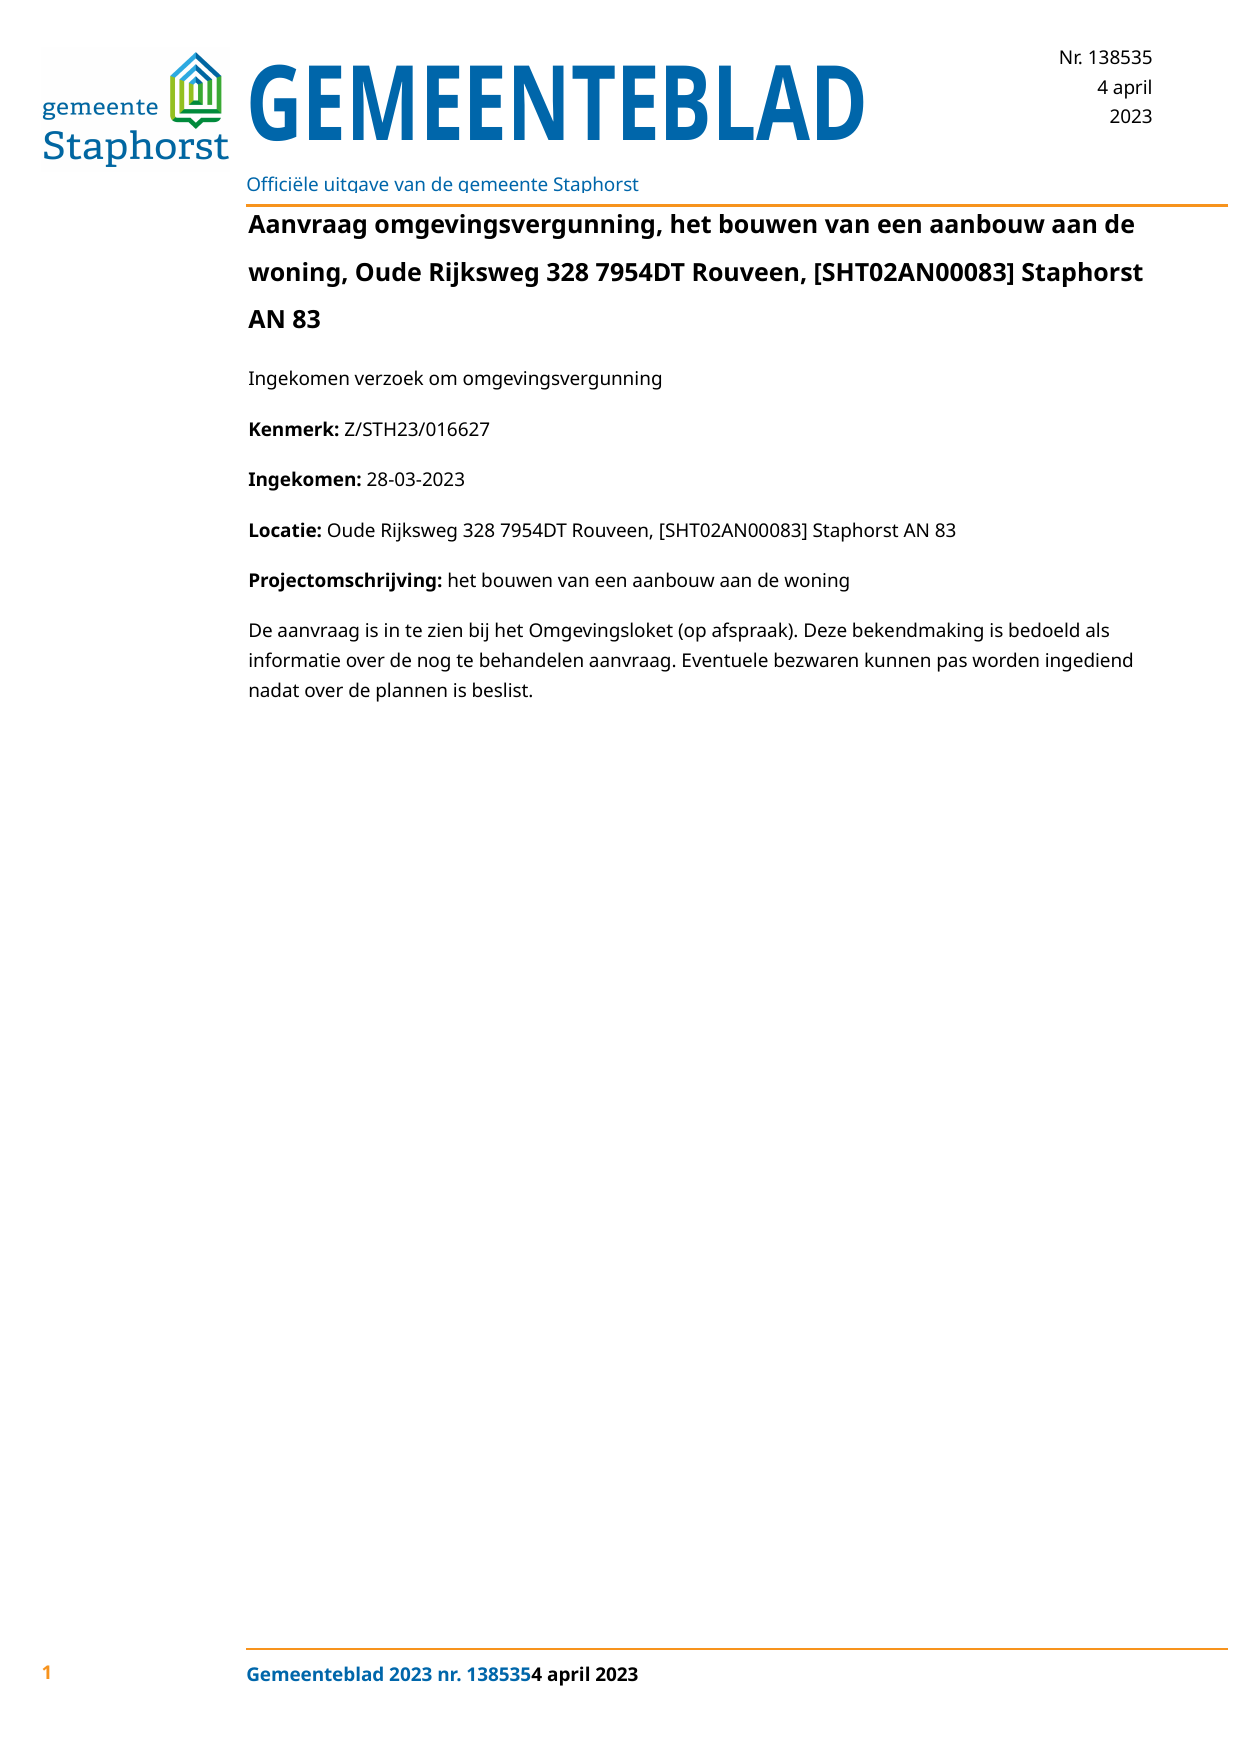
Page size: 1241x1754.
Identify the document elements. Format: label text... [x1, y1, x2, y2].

text Ingekomen verzoek om omgevingsvergunning [248, 366, 1152, 391]
text Kenmerk: Z/STH23/016627 [248, 416, 1152, 442]
text Locatie: Oude Rijksweg 328 7954DT Rouveen, [SHT02AN00083] Staphorst AN 83 [248, 517, 1152, 542]
text De aanvraag is in te zien bij het Omgevingsloket (op afspraak). Deze bekendmaking is bedoeld als informatie over de nog te behandelen aanvraag. Eventuele bezwaren kunnen pas worden ingediend nadat over de plannen is beslist. [248, 618, 1152, 702]
text Ingekomen: 28-03-2023 [248, 466, 1152, 492]
picture [41, 47, 231, 172]
text Aanvraag omgevingsvergunning, het bouwen van een aanbouw aan de woning, Oude Rijksweg 328 7954DT Rouveen, [SHT02AN00083] Staphorst AN 83 [248, 207, 1152, 336]
text Projectomschrijving: het bouwen van een aanbouw aan de woning [248, 567, 1152, 593]
